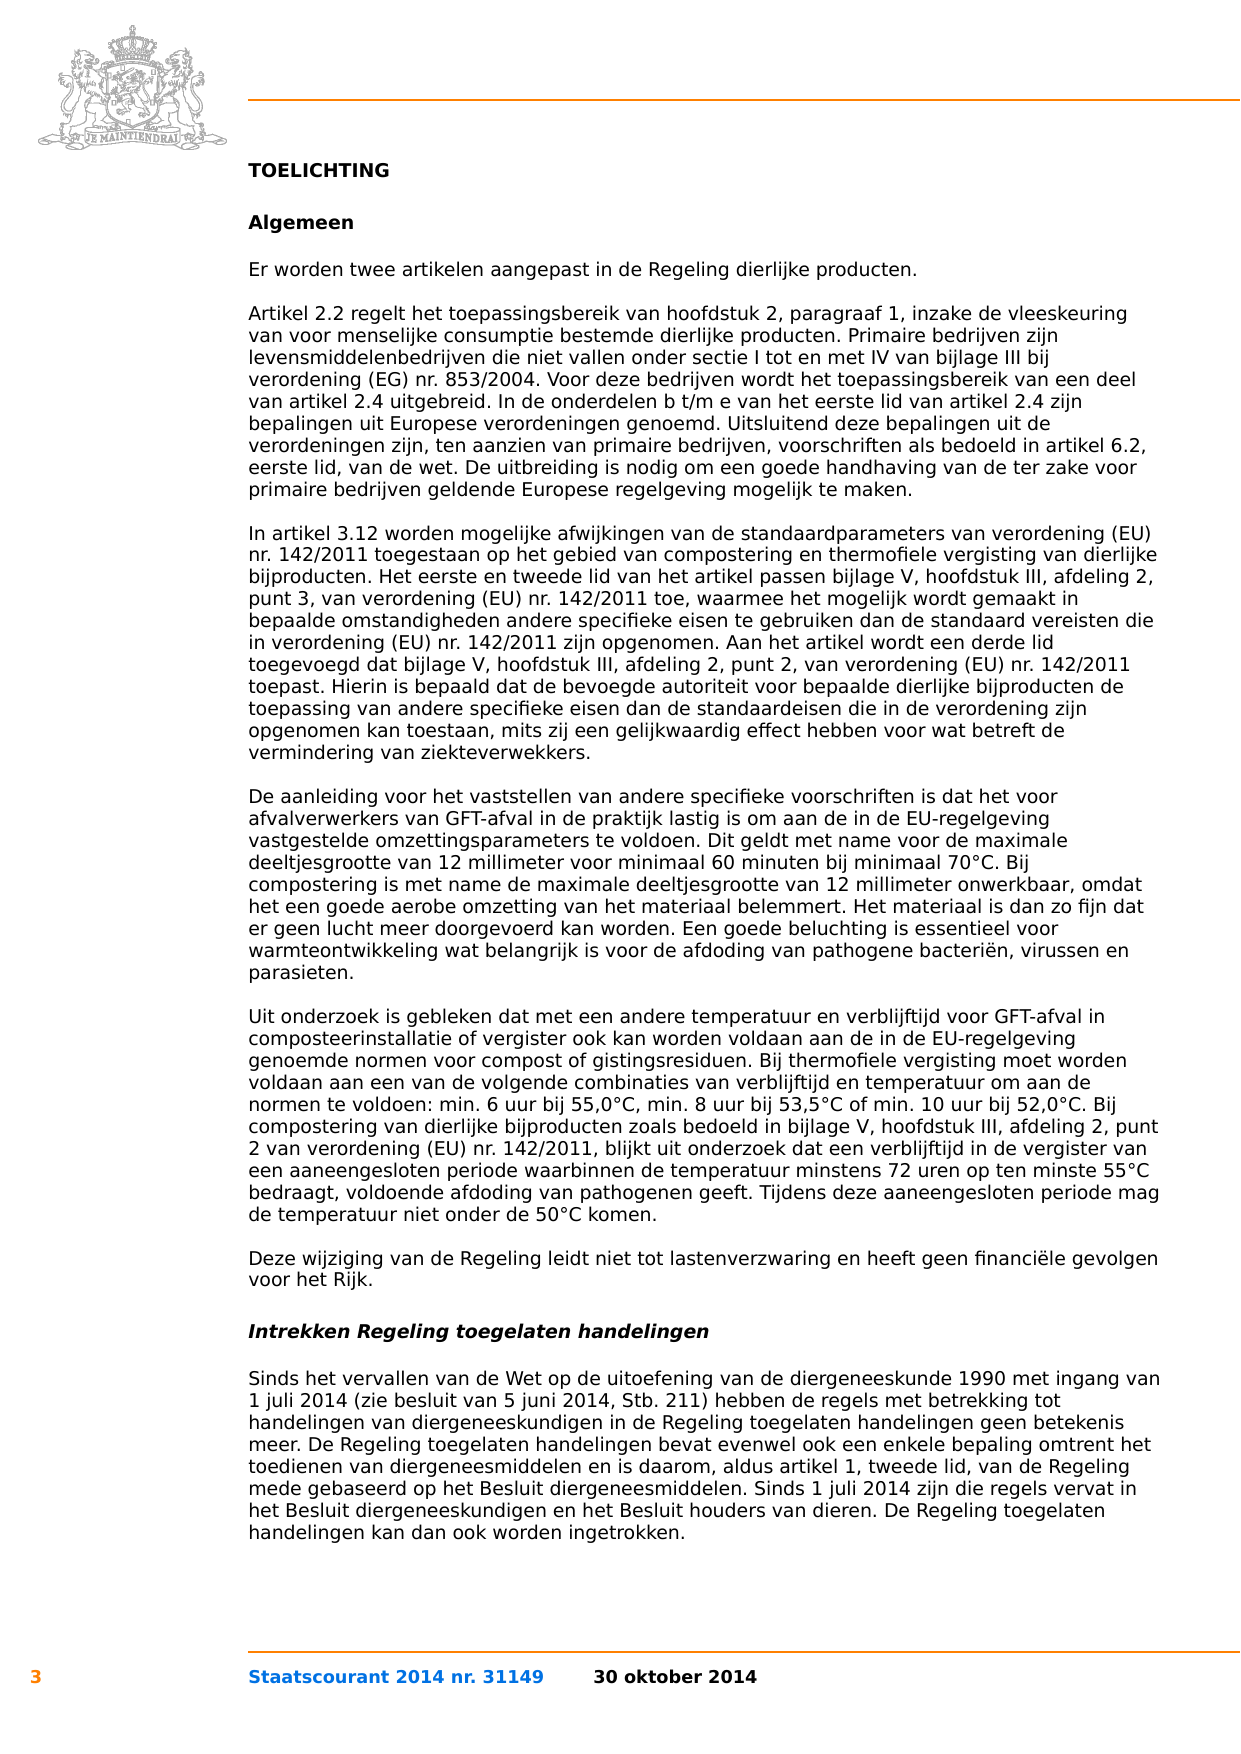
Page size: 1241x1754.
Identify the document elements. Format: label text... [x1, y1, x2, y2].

text Artikel 2.2 regelt het toepassingsbereik van hoofdstuk 2, paragraaf 1, inzake de vleeskeuring van voor menselijke consumptie bestemde dierlijke producten. Primaire bedrijven zijn levensmiddelenbedrijven die niet vallen onder sectie I tot en met IV van bijlage III bij verordening (EG) nr. 853/2004. Voor deze bedrijven wordt het toepassingsbereik van een deel van artikel 2.4 uitgebreid. In de onderdelen b t/m e van het eerste lid van artikel 2.4 zijn bepalingen uit Europese verordeningen genoemd. Uitsluitend deze bepalingen uit de verordeningen zijn, ten aanzien van primaire bedrijven, voorschriften als bedoeld in artikel 6.2, eerste lid, van de wet. De uitbreiding is nodig om een goede handhaving van de ter zake voor primaire bedrijven geldende Europese regelgeving mogelijk te maken. [248, 303, 1163, 501]
text Deze wijziging van de Regeling leidt niet tot lastenverzwaring en heeft geen financiële gevolgen voor het Rijk. [248, 1247, 1163, 1291]
text Uit onderzoek is gebleken dat met een andere temperatuur en verblijftijd voor GFT-afval in composteerinstallatie of vergister ook kan worden voldaan aan de in de EU-regelgeving genoemde normen voor compost of gistingsresiduen. Bij thermofiele vergisting moet worden voldaan aan een van de volgende combinaties van verblijftijd en temperatuur om aan de normen te voldoen: min. 6 uur bij 55,0°C, min. 8 uur bij 53,5°C of min. 10 uur bij 52,0°C. Bij compostering van dierlijke bijproducten zoals bedoeld in bijlage V, hoofdstuk III, afdeling 2, punt 2 van verordening (EU) nr. 142/2011, blijkt uit onderzoek dat een verblijftijd in de vergister van een aaneengesloten periode waarbinnen de temperatuur minstens 72 uren op ten minste 55°C bedraagt, voldoende afdoding van pathogenen geeft. Tijdens deze aaneengesloten periode mag de temperatuur niet onder de 50°C komen. [248, 1006, 1163, 1226]
text Sinds het vervallen van de Wet op de uitoefening van de diergeneeskunde 1990 met ingang van 1 juli 2014 (zie besluit van 5 juni 2014, Stb. 211) hebben de regels met betrekking tot handelingen van diergeneeskundigen in de Regeling toegelaten handelingen geen betekenis meer. De Regeling toegelaten handelingen bevat evenwel ook een enkele bepaling omtrent het toedienen van diergeneesmiddelen en is daarom, aldus artikel 1, tweede lid, van de Regeling mede gebaseerd op het Besluit diergeneesmiddelen. Sinds 1 juli 2014 zijn die regels vervat in het Besluit diergeneeskundigen en het Besluit houders van dieren. De Regeling toegelaten handelingen kan dan ook worden ingetrokken. [248, 1368, 1163, 1544]
subtitle TOELICHTING [248, 160, 1163, 182]
picture [38, 25, 227, 150]
subtitle Algemeen [248, 212, 1163, 234]
text In artikel 3.12 worden mogelijke afwijkingen van de standaardparameters van verordening (EU) nr. 142/2011 toegestaan op het gebied van compostering en thermofiele vergisting van dierlijke bijproducten. Het eerste en tweede lid van het artikel passen bijlage V, hoofdstuk III, afdeling 2, punt 3, van verordening (EU) nr. 142/2011 toe, waarmee het mogelijk wordt gemaakt in bepaalde omstandigheden andere specifieke eisen te gebruiken dan de standaard vereisten die in verordening (EU) nr. 142/2011 zijn opgenomen. Aan het artikel wordt een derde lid toegevoegd dat bijlage V, hoofdstuk III, afdeling 2, punt 2, van verordening (EU) nr. 142/2011 toepast. Hierin is bepaald dat de bevoegde autoriteit voor bepaalde dierlijke bijproducten de toepassing van andere specifieke eisen dan de standaardeisen die in de verordening zijn opgenomen kan toestaan, mits zij een gelijkwaardig effect hebben voor wat betreft de vermindering van ziekteverwekkers. [248, 522, 1163, 764]
subtitle Intrekken Regeling toegelaten handelingen [248, 1321, 1163, 1343]
text De aanleiding voor het vaststellen van andere specifieke voorschriften is dat het voor afvalverwerkers van GFT-afval in de praktijk lastig is om aan de in de EU-regelgeving vastgestelde omzettingsparameters te voldoen. Dit geldt met name voor de maximale deeltjesgrootte van 12 millimeter voor minimaal 60 minuten bij minimaal 70°C. Bij compostering is met name de maximale deeltjesgrootte van 12 millimeter onwerkbaar, omdat het een goede aerobe omzetting van het materiaal belemmert. Het materiaal is dan zo fijn dat er geen lucht meer doorgevoerd kan worden. Een goede beluchting is essentieel voor warmteontwikkeling wat belangrijk is voor de afdoding van pathogene bacteriën, virussen en parasieten. [248, 786, 1163, 984]
text Er worden twee artikelen aangepast in de Regeling dierlijke producten. [248, 259, 1163, 281]
